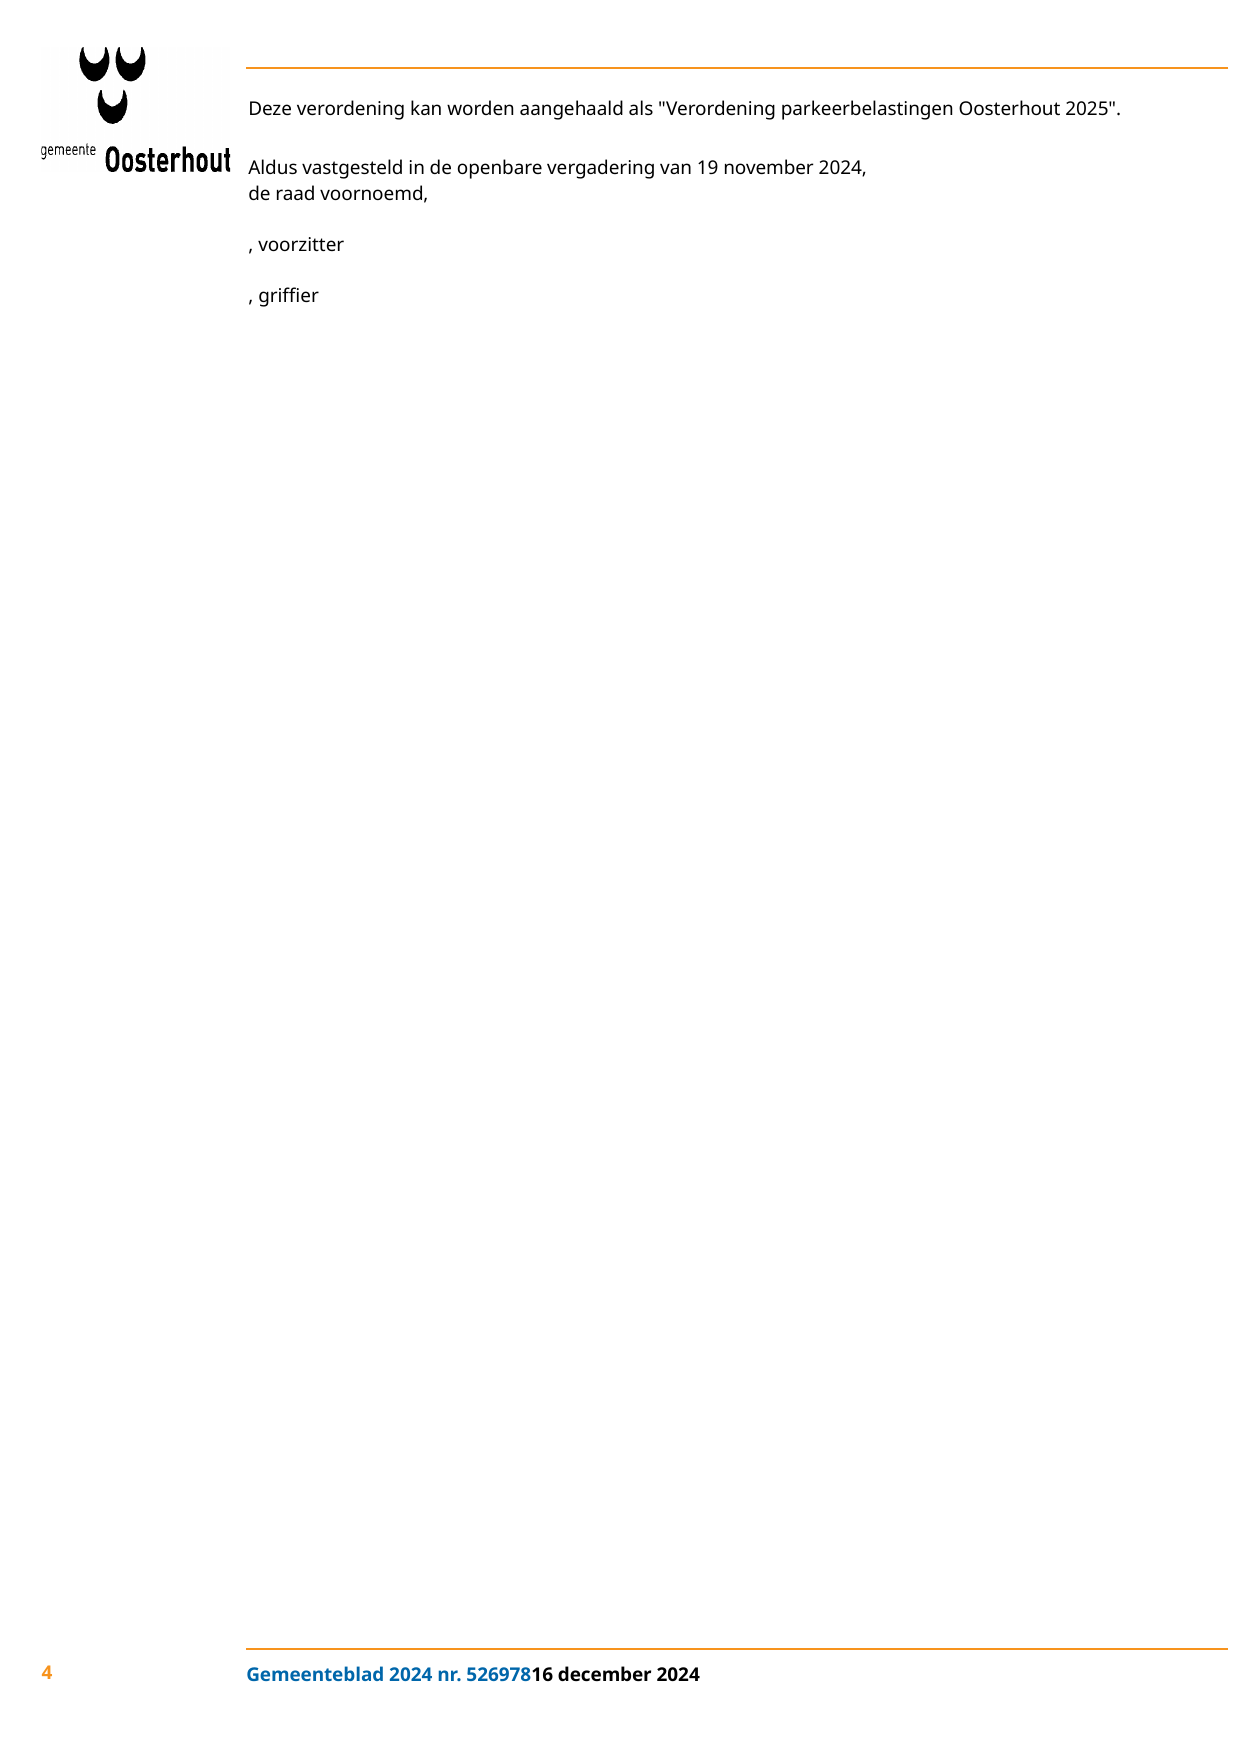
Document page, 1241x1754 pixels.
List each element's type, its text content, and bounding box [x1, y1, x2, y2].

text Aldus vastgesteld in de openbare vergadering van 19 november 2024, [248, 154, 1152, 180]
text , voorzitter [248, 231, 1152, 257]
text Deze verordening kan worden aangehaald als "Verordening parkeerbelastingen Oosterhout 2025". [248, 95, 1152, 121]
text , griffier [248, 283, 1152, 308]
text de raad voornoemd, [248, 180, 1152, 205]
picture [41, 47, 231, 172]
